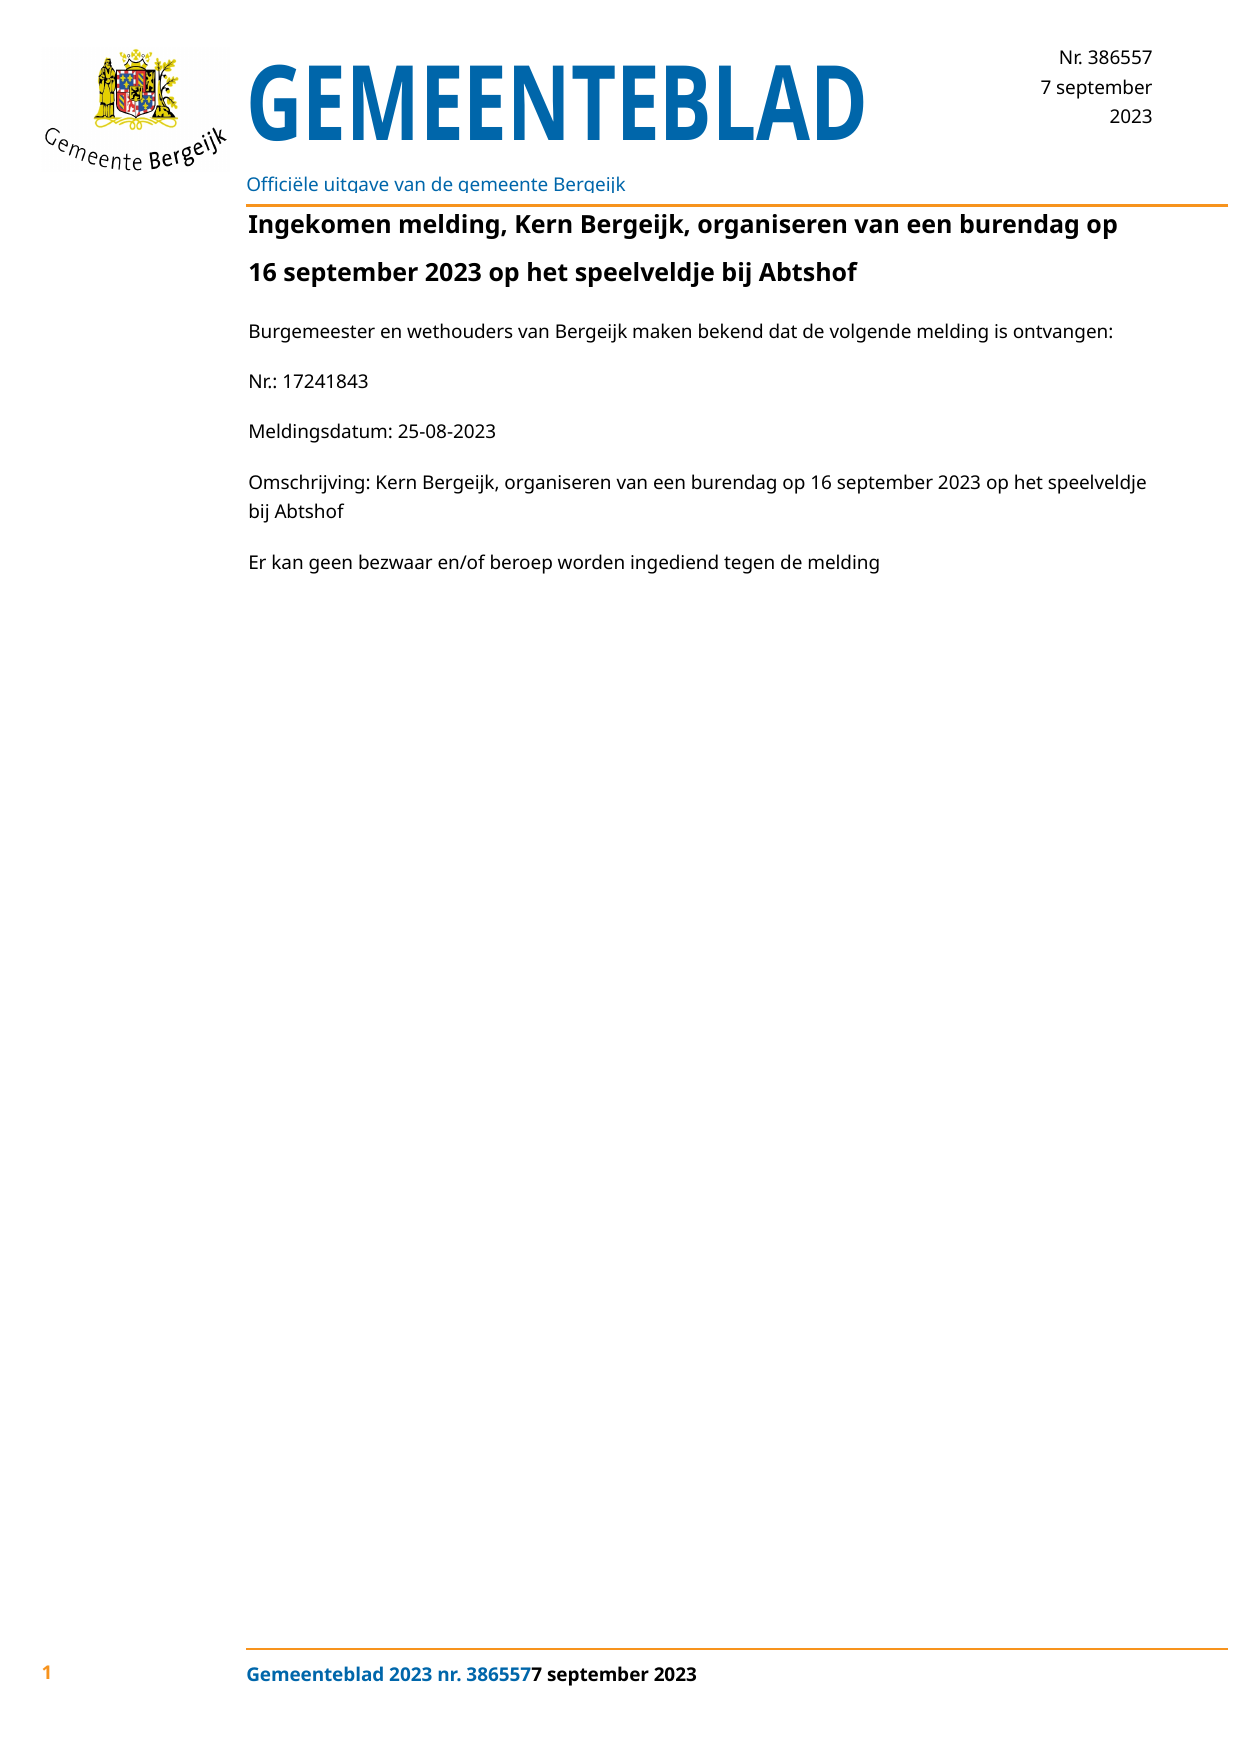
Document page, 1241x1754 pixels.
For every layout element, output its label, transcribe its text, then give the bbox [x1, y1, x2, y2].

picture [41, 47, 231, 172]
text Nr.: 17241843 [248, 368, 1152, 394]
text Burgemeester en wethouders van Bergeijk maken bekend dat de volgende melding is ontvangen: [248, 318, 1152, 344]
text Er kan geen bezwaar en/of beroep worden ingediend tegen de melding [248, 549, 1152, 575]
text Omschrijving: Kern Bergeijk, organiseren van een burendag op 16 september 2023 op het speelveldje bij Abtshof [248, 469, 1152, 524]
text Ingekomen melding, Kern Bergeijk, organiseren van een burendag op 16 september 2023 op het speelveldje bij Abtshof [248, 207, 1152, 288]
text Meldingsdatum: 25-08-2023 [248, 419, 1152, 444]
